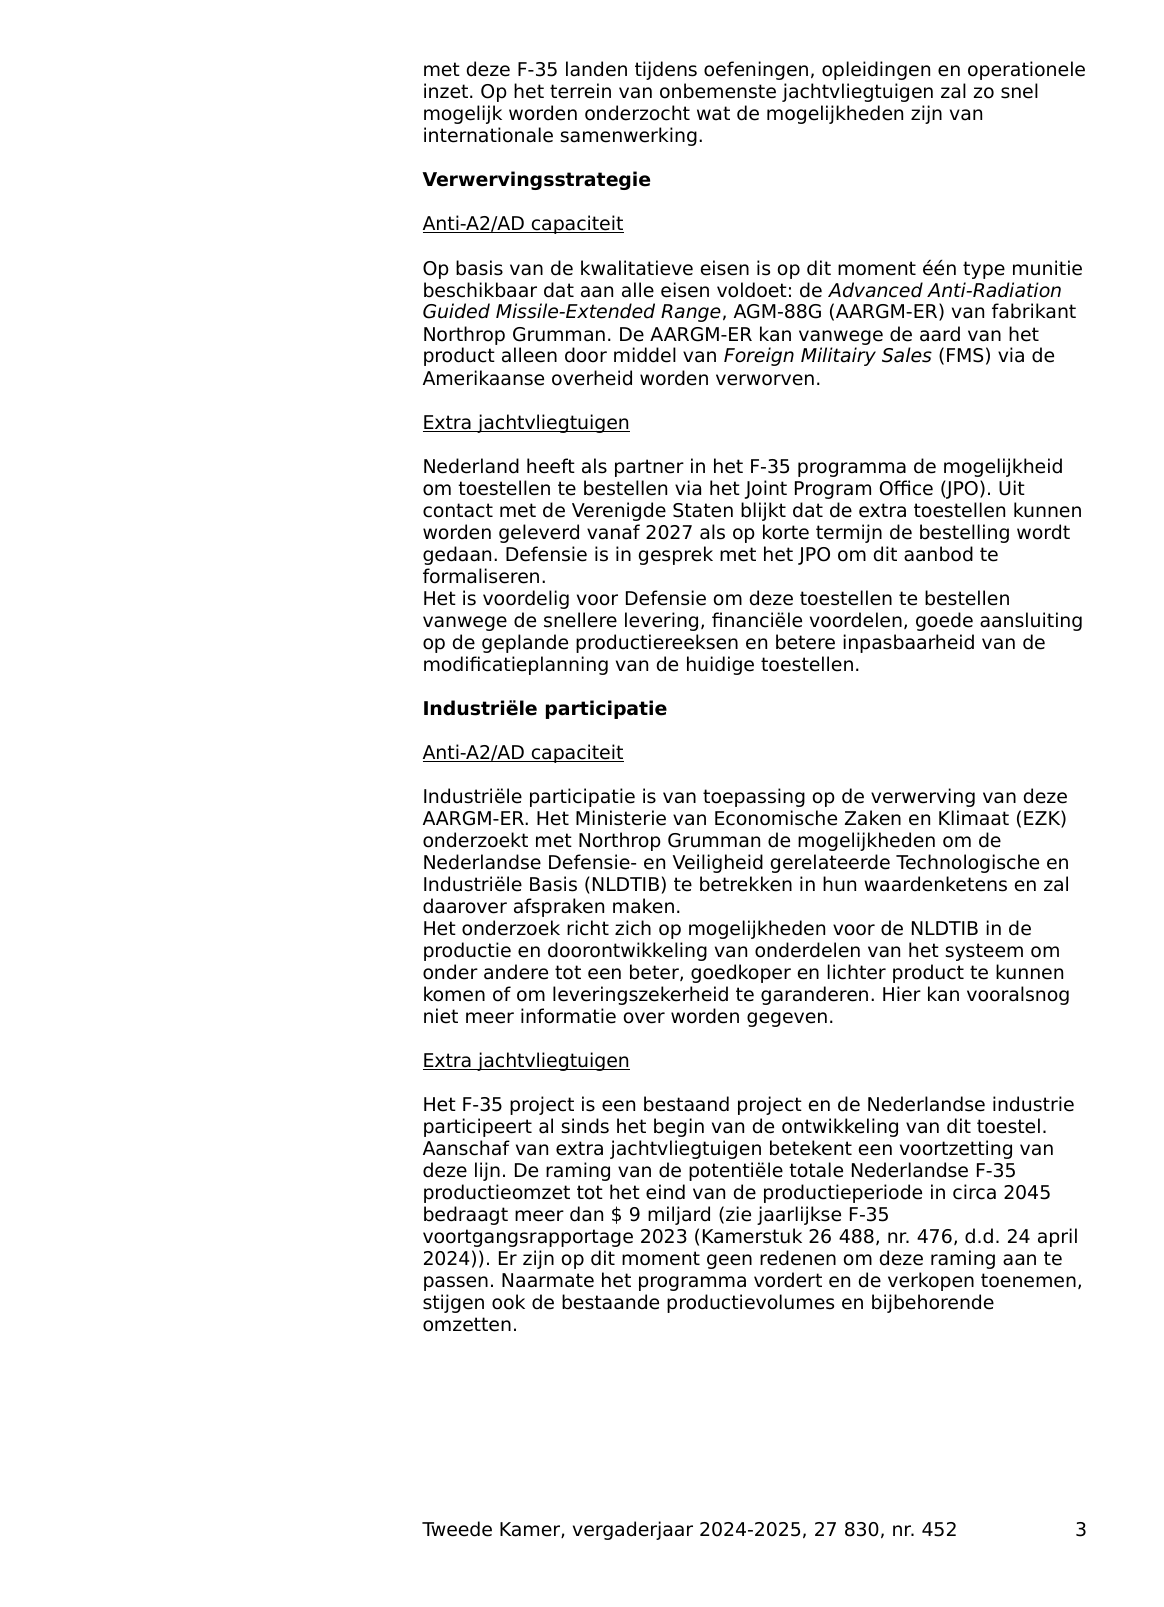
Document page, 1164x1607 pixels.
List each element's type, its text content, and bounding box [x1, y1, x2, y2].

text Industriële participatie is van toepassing op de verwerving van deze AARGM-ER. Het Ministerie van Economische Zaken en Klimaat (EZK) onderzoekt met Northrop Grumman de mogelijkheden om de Nederlandse Defensie- en Veiligheid gerelateerde Technologische en Industriële Basis (NLDTIB) te betrekken in hun waardenketens en zal daarover afspraken maken. [422, 786, 1087, 918]
text Het is voordelig voor Defensie om deze toestellen te bestellen vanwege de snellere levering, financiële voordelen, goede aansluiting op de geplande productiereeksen en betere inpasbaarheid van de modificatieplanning van de huidige toestellen. [422, 588, 1087, 676]
text met deze F-35 landen tijdens oefeningen, opleidingen en operationele inzet. Op het terrein van onbemenste jachtvliegtuigen zal zo snel mogelijk worden onderzocht wat de mogelijkheden zijn van internationale samenwerking. [422, 59, 1087, 147]
subtitle Anti-A2/AD capaciteit [422, 742, 1087, 764]
subtitle Extra jachtvliegtuigen [422, 412, 1087, 433]
subtitle Anti-A2/AD capaciteit [422, 213, 1087, 235]
subtitle Industriële participatie [422, 698, 1087, 720]
subtitle Verwervingsstrategie [422, 169, 1087, 191]
text Op basis van de kwalitatieve eisen is op dit moment één type munitie beschikbaar dat aan alle eisen voldoet: de Advanced Anti-Radiation Guided Missile-Extended Range, AGM-88G (AARGM-ER) van fabrikant Northrop Grumman. De AARGM-ER kan vanwege de aard van het product alleen door middel van Foreign Militairy Sales (FMS) via de Amerikaanse overheid worden verworven. [422, 257, 1087, 389]
text Nederland heeft als partner in het F-35 programma de mogelijkheid om toestellen te bestellen via het Joint Program Office (JPO). Uit contact met de Verenigde Staten blijkt dat de extra toestellen kunnen worden geleverd vanaf 2027 als op korte termijn de bestelling wordt gedaan. Defensie is in gesprek met het JPO om dit aanbod te formaliseren. [422, 456, 1087, 588]
text Het onderzoek richt zich op mogelijkheden voor de NLDTIB in de productie en doorontwikkeling van onderdelen van het systeem om onder andere tot een beter, goedkoper en lichter product te kunnen komen of om leveringszekerheid te garanderen. Hier kan vooralsnog niet meer informatie over worden gegeven. [422, 918, 1087, 1028]
text Het F-35 project is een bestaand project en de Nederlandse industrie participeert al sinds het begin van de ontwikkeling van dit toestel. Aanschaf van extra jachtvliegtuigen betekent een voortzetting van deze lijn. De raming van de potentiële totale Nederlandse F-35 productieomzet tot het eind van de productieperiode in circa 2045 bedraagt meer dan $ 9 miljard (zie jaarlijkse F-35 voortgangsrapportage 2023 (Kamerstuk 26 488, nr. 476, d.d. 24 april 2024)). Er zijn op dit moment geen redenen om deze raming aan te passen. Naarmate het programma vordert en de verkopen toenemen, stijgen ook de bestaande productievolumes en bijbehorende omzetten. [422, 1094, 1087, 1336]
subtitle Extra jachtvliegtuigen [422, 1050, 1087, 1072]
